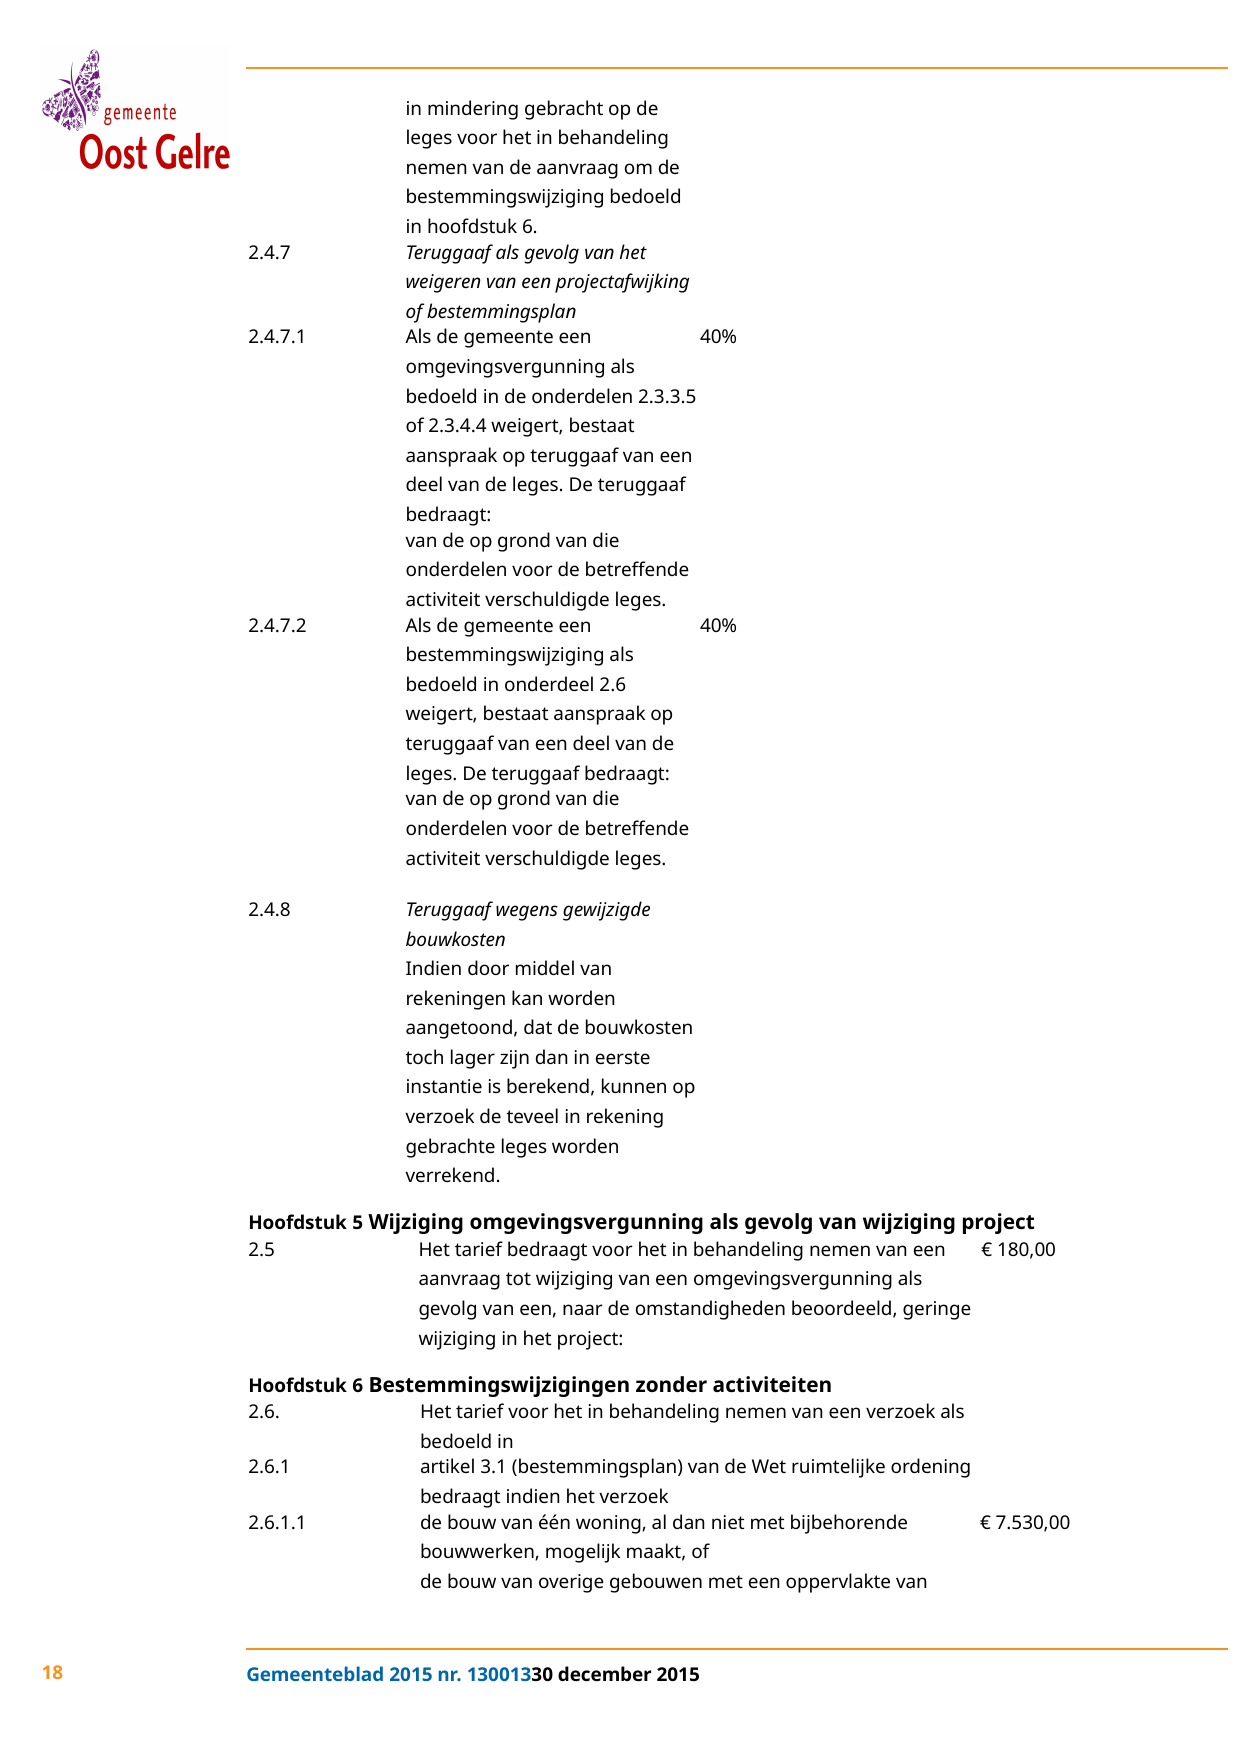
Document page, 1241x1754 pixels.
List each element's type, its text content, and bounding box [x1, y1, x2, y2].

table_cell 40% [700, 612, 994, 786]
table_cell [980, 1454, 1152, 1509]
table_cell Teruggaaf wegens gewijzigde bouwkosten Indien door middel van rekeningen kan worden aangetoond, dat de bouwkosten toch lager zijn dan in eerste instantie is berekend, kunnen op verzoek de teveel in rekening gebrachte leges worden verrekend. [405, 896, 700, 1188]
table_cell [700, 527, 994, 612]
picture [41, 47, 231, 172]
text Hoofdstuk 6 Bestemmingswijzigingen zonder activiteiten [248, 1370, 1152, 1398]
table_cell [248, 527, 405, 612]
table_cell [248, 870, 405, 896]
table_cell 2.4.7.1 [248, 324, 405, 527]
table_cell [700, 239, 994, 324]
table_header 2.6. [248, 1398, 420, 1453]
table_cell 2.4.7.2 [248, 612, 405, 786]
table_cell Als de gemeente een omgevingsvergunning als bedoeld in de onderdelen 2.3.3.5 of 2.3.4.4 weigert, bestaat aanspraak op teruggaaf van een deel van de leges. De teruggaaf bedraagt: [405, 324, 700, 527]
table_cell [700, 786, 994, 870]
table_cell Als de gemeente een bestemmingswijziging als bedoeld in onderdeel 2.6 weigert, bestaat aanspraak op teruggaaf van een deel van de leges. De teruggaaf bedraagt: [405, 612, 700, 786]
table_cell artikel 3.1 (bestemmingsplan) van de Wet ruimtelijke ordening bedraagt indien het verzoek [420, 1454, 980, 1509]
table_cell 2.4.8 [248, 896, 405, 1188]
table_cell 2.4.7 [248, 239, 405, 324]
table_cell Teruggaaf als gevolg van het weigeren van een projectafwijking of bestemmingsplan [405, 239, 700, 324]
table_header 2.5 [248, 1236, 418, 1350]
table_cell 2.6.1 [248, 1454, 420, 1509]
table_cell [994, 95, 1152, 239]
table_cell van de op grond van die onderdelen voor de betreffende activiteit verschuldigde leges. [405, 527, 700, 612]
table_header [980, 1398, 1152, 1453]
table_cell in mindering gebracht op de leges voor het in behandeling nemen van de aanvraag om de bestemmingswijziging bedoeld in hoofdstuk 6. [405, 95, 700, 239]
table_cell de bouw van één woning, al dan niet met bijbehorende bouwwerken, mogelijk maakt, of de bouw van overige gebouwen met een oppervlakte van [420, 1509, 980, 1594]
table_header Het tarief voor het in behandeling nemen van een verzoek als bedoeld in [420, 1398, 980, 1453]
table_header € 180,00 [981, 1236, 1152, 1350]
table_cell [700, 870, 994, 896]
table_header Het tarief bedraagt voor het in behandeling nemen van een aanvraag tot wijziging van een omgevingsvergunning als gevolg van een, naar de omstandigheden beoordeeld, geringe wijziging in het project: [418, 1236, 981, 1350]
table_cell [248, 95, 405, 239]
table_cell [405, 870, 700, 896]
table_cell [700, 896, 994, 1188]
table_cell € 7.530,00 [980, 1509, 1152, 1594]
table_cell 2.6.1.1 [248, 1509, 420, 1594]
text Hoofdstuk 5 Wijziging omgevingsvergunning als gevolg van wijziging project [248, 1207, 1152, 1236]
table_cell [700, 95, 994, 239]
table_cell [248, 786, 405, 870]
table_cell van de op grond van die onderdelen voor de betreffende activiteit verschuldigde leges. [405, 786, 700, 870]
table_cell 40% [700, 324, 994, 527]
